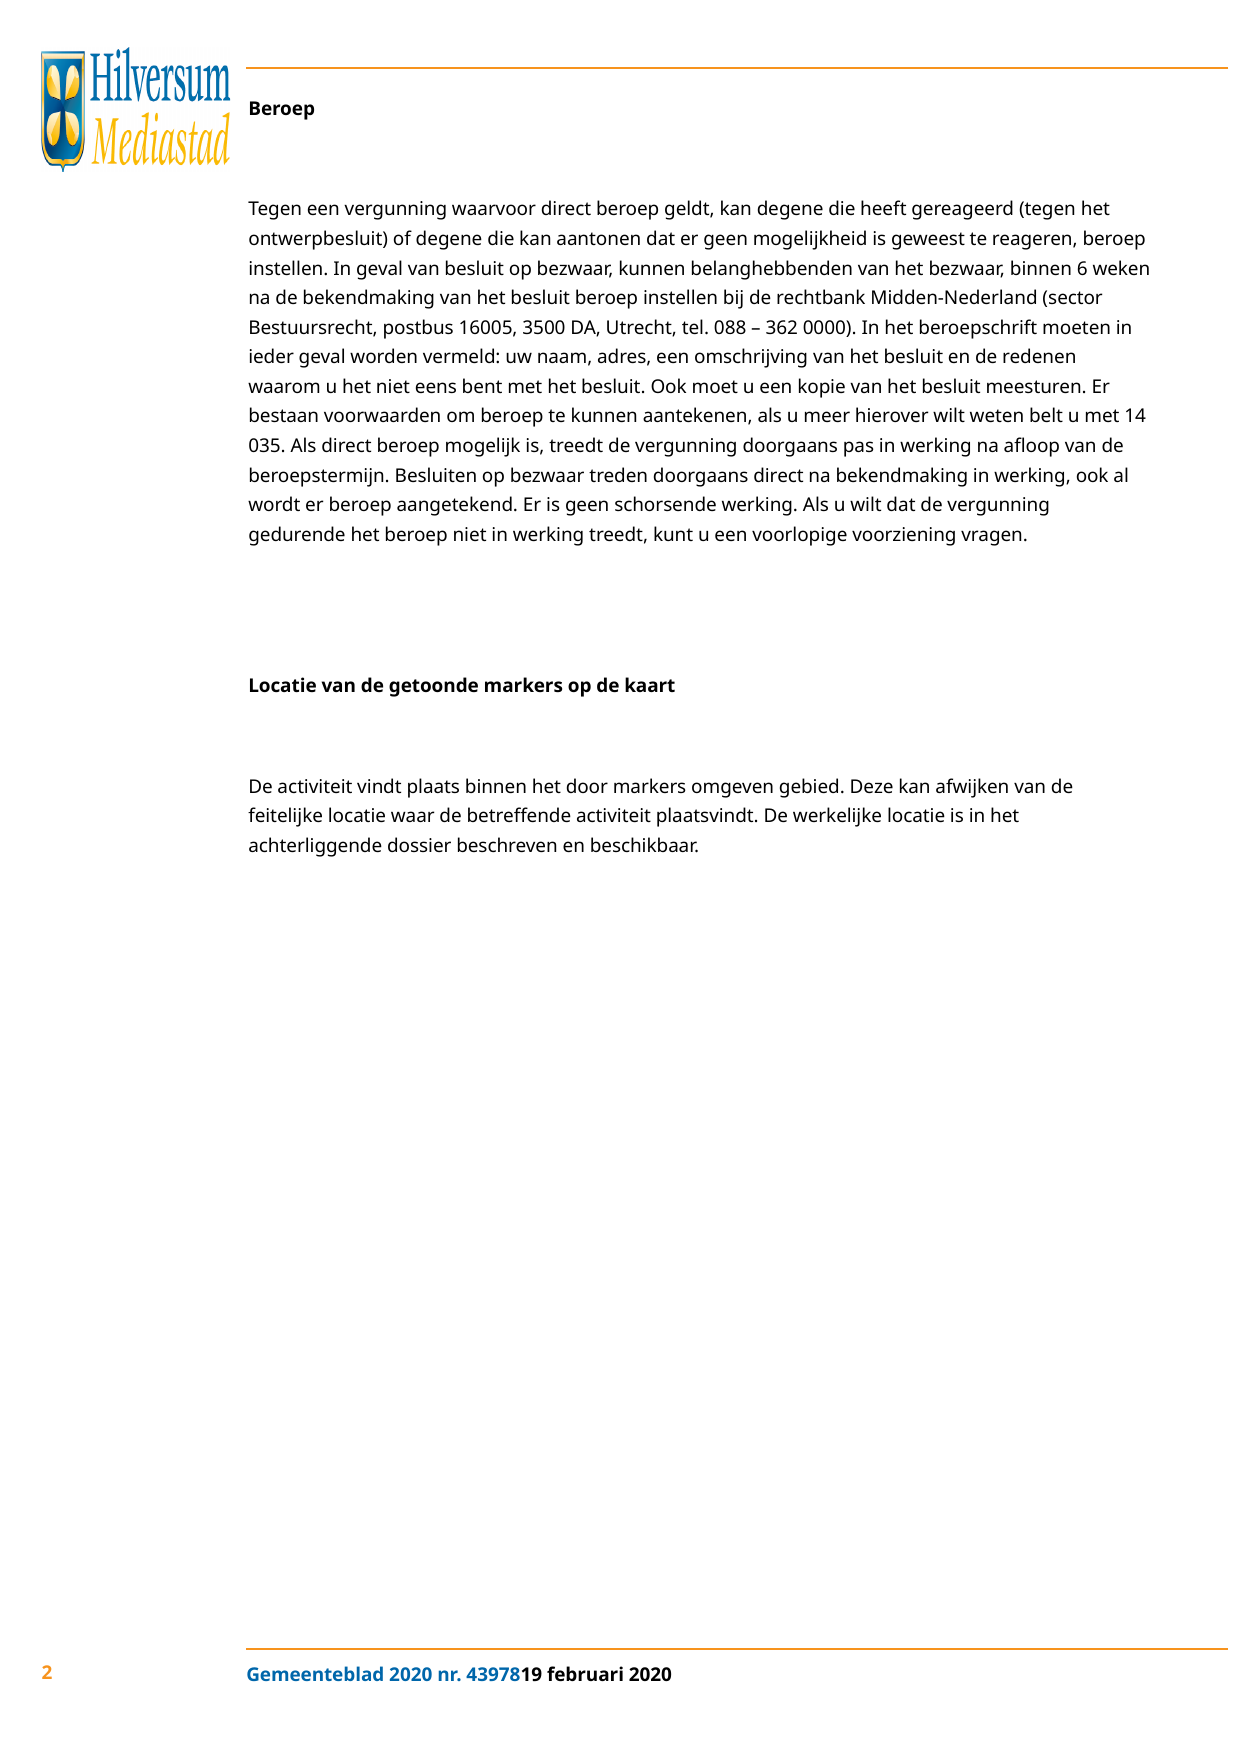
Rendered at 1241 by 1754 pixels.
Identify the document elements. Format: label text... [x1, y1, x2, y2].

text Locatie van de getoonde markers op de kaart [248, 672, 1152, 698]
text De activiteit vindt plaats binnen het door markers omgeven gebied. Deze kan afwijken van de feitelijke locatie waar de betreffende activiteit plaatsvindt. De werkelijke locatie is in het achterliggende dossier beschreven en beschikbaar. [248, 773, 1152, 858]
text Beroep [248, 95, 1152, 121]
text Tegen een vergunning waarvoor direct beroep geldt, kan degene die heeft gereageerd (tegen het ontwerpbesluit) of degene die kan aantonen dat er geen mogelijkheid is geweest te reageren, beroep instellen. In geval van besluit op bezwaar, kunnen belanghebbenden van het bezwaar, binnen 6 weken na de bekendmaking van het besluit beroep instellen bij de rechtbank Midden-Nederland (sector Bestuursrecht, postbus 16005, 3500 DA, Utrecht, tel. 088 – 362 0000). In het beroepschrift moeten in ieder geval worden vermeld: uw naam, adres, een omschrijving van het besluit en de redenen waarom u het niet eens bent met het besluit. Ook moet u een kopie van het besluit meesturen. Er bestaan voorwaarden om beroep te kunnen aantekenen, als u meer hierover wilt weten belt u met 14 035. Als direct beroep mogelijk is, treedt de vergunning doorgaans pas in werking na afloop van de beroepstermijn. Besluiten op bezwaar treden doorgaans direct na bekendmaking in werking, ook al wordt er beroep aangetekend. Er is geen schorsende werking. Als u wilt dat de vergunning gedurende het beroep niet in werking treedt, kunt u een voorlopige voorziening vragen. [248, 196, 1152, 547]
picture [41, 47, 231, 172]
